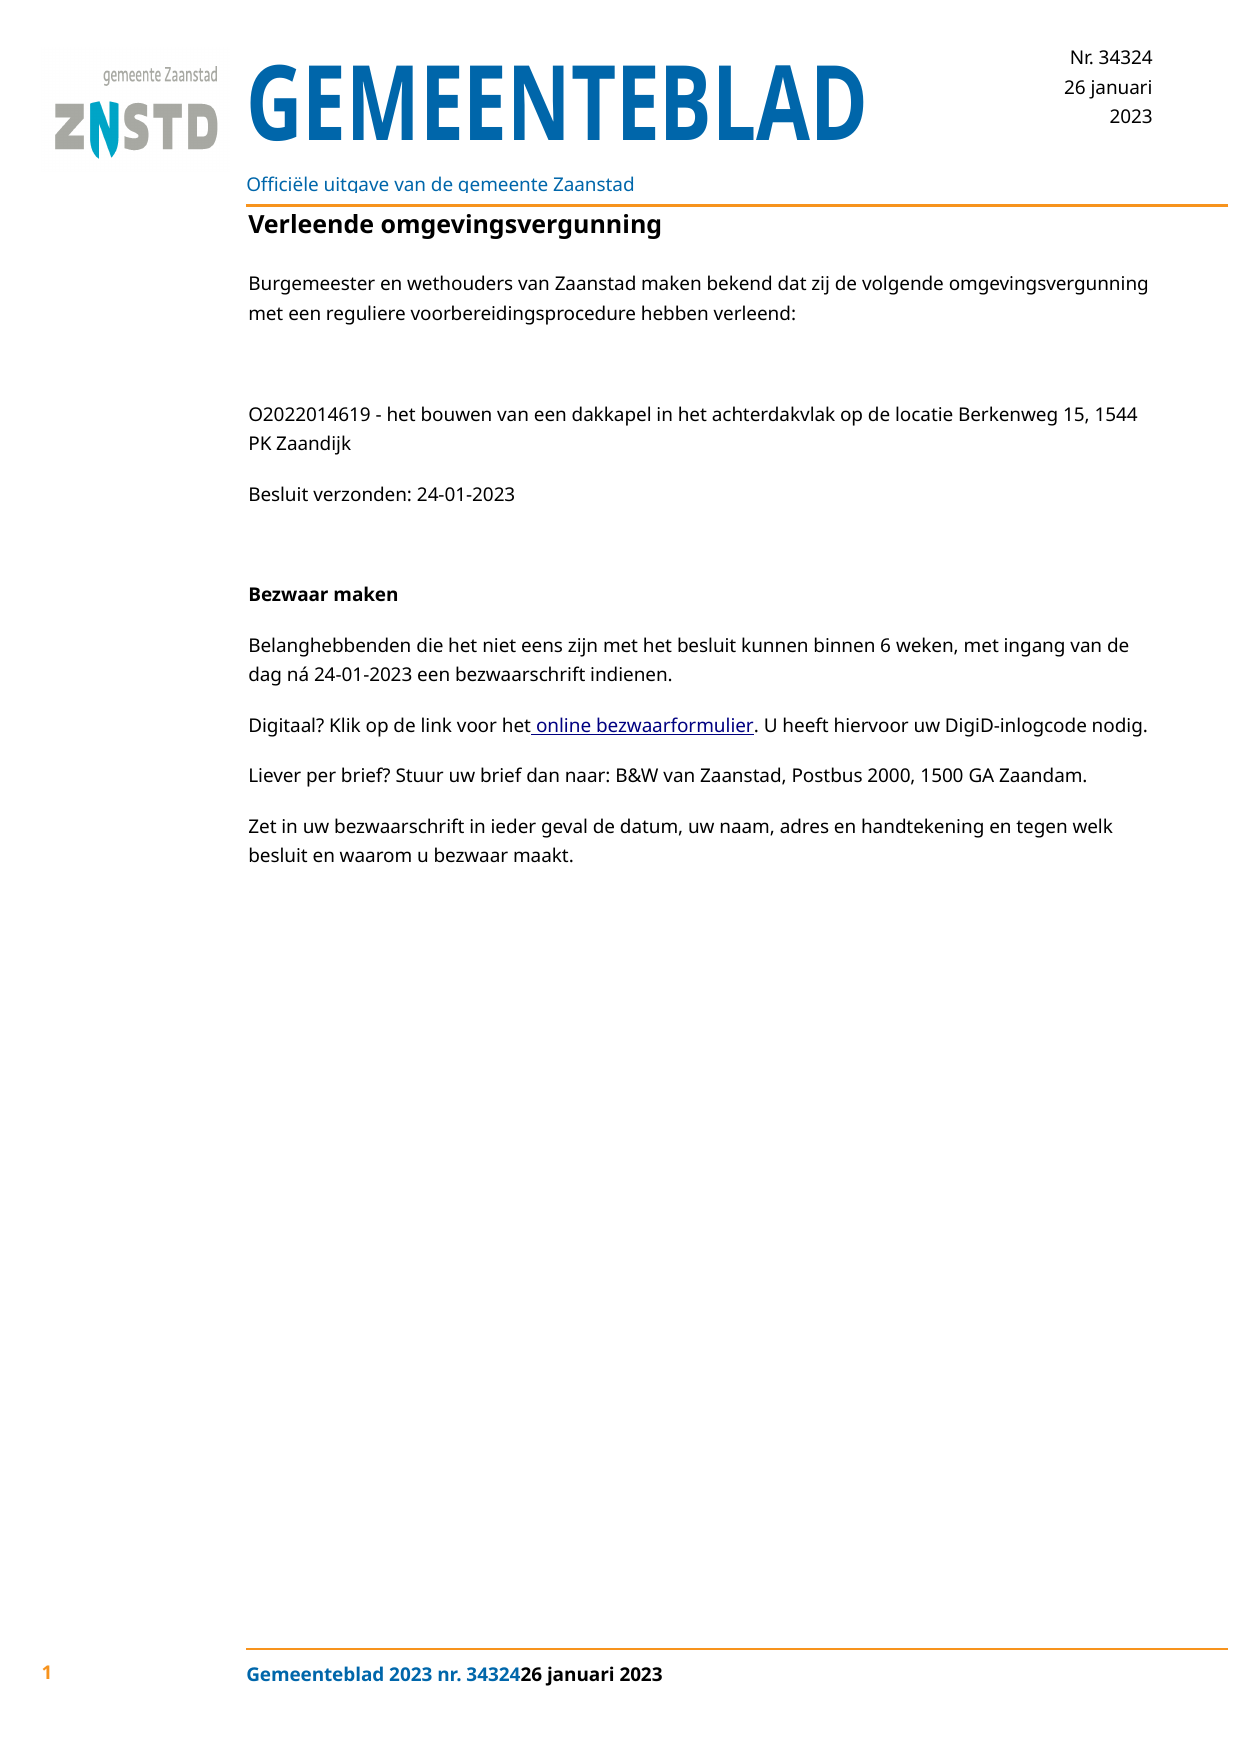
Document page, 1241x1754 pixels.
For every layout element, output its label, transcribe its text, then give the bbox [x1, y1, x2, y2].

text Belanghebbenden die het niet eens zijn met het besluit kunnen binnen 6 weken, met ingang van de dag ná 24-01-2023 een bezwaarschrift indienen. [248, 632, 1152, 687]
text Digitaal? Klik op de link voor het online bezwaarformulier. U heeft hiervoor uw DigiD-inlogcode nodig. [248, 712, 1152, 738]
text Bezwaar maken [248, 582, 1152, 607]
text Burgemeester en wethouders van Zaanstad maken bekend dat zij de volgende omgevingsvergunning met een reguliere voorbereidingsprocedure hebben verleend: [248, 270, 1152, 326]
picture [41, 47, 231, 172]
text O2022014619 - het bouwen van een dakkapel in het achterdakvlak op de locatie Berkenweg 15, 1544 PK Zaandijk [248, 401, 1152, 456]
text Liever per brief? Stuur uw brief dan naar: B&W van Zaanstad, Postbus 2000, 1500 GA Zaandam. [248, 762, 1152, 788]
text Zet in uw bezwaarschrift in ieder geval de datum, uw naam, adres en handtekening en tegen welk besluit en waarom u bezwaar maakt. [248, 813, 1152, 868]
text Besluit verzonden: 24-01-2023 [248, 481, 1152, 506]
text Verleende omgevingsvergunning [248, 207, 1152, 241]
